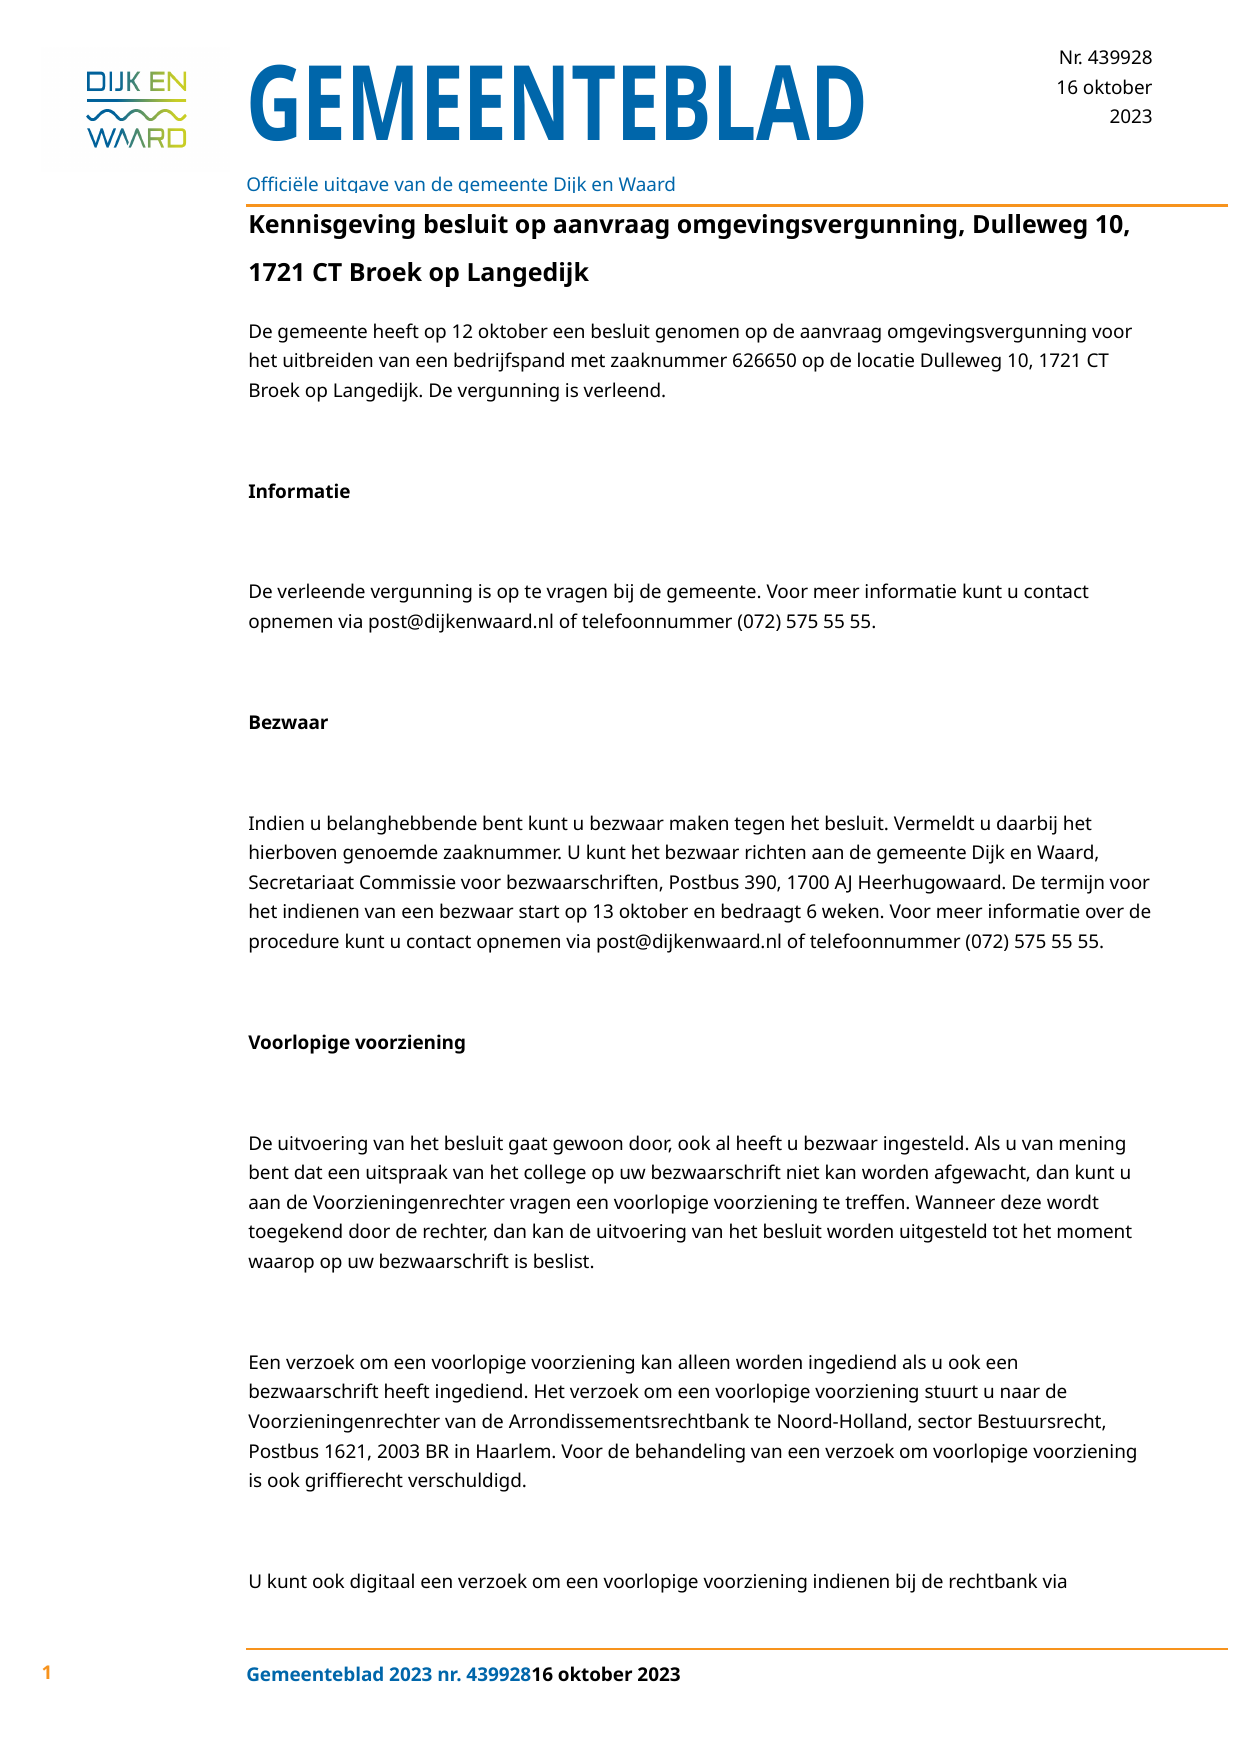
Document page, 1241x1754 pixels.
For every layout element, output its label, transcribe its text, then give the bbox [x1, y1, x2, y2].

text Informatie [248, 478, 1152, 504]
text U kunt ook digitaal een verzoek om een voorlopige voorziening indienen bij de rechtbank via [248, 1568, 1152, 1594]
text Een verzoek om een voorlopige voorziening kan alleen worden ingediend als u ook een bezwaarschrift heeft ingediend. Het verzoek om een voorlopige voorziening stuurt u naar de Voorzieningenrechter van de Arrondissementsrechtbank te Noord-Holland, sector Bestuursrecht, Postbus 1621, 2003 BR in Haarlem. Voor de behandeling van een verzoek om voorlopige voorziening is ook griffierecht verschuldigd. [248, 1349, 1152, 1493]
text Indien u belanghebbende bent kunt u bezwaar maken tegen het besluit. Vermeldt u daarbij het hierboven genoemde zaaknummer. U kunt het bezwaar richten aan de gemeente Dijk en Waard, Secretariaat Commissie voor bezwaarschriften, Postbus 390, 1700 AJ Heerhugowaard. De termijn voor het indienen van een bezwaar start op 13 oktober en bedraagt 6 weken. Voor meer informatie over de procedure kunt u contact opnemen via post@dijkenwaard.nl of telefoonnummer (072) 575 55 55. [248, 810, 1152, 954]
text De gemeente heeft op 12 oktober een besluit genomen op de aanvraag omgevingsvergunning voor het uitbreiden van een bedrijfspand met zaaknummer 626650 op de locatie Dulleweg 10, 1721 CT Broek op Langedijk. De vergunning is verleend. [248, 318, 1152, 403]
text Kennisgeving besluit op aanvraag omgevingsvergunning, Dulleweg 10, 1721 CT Broek op Langedijk [248, 207, 1152, 288]
text De uitvoering van het besluit gaat gewoon door, ook al heeft u bezwaar ingesteld. Als u van mening bent dat een uitspraak van het college op uw bezwaarschrift niet kan worden afgewacht, dan kunt u aan de Voorzieningenrechter vragen een voorlopige voorziening te treffen. Wanneer deze wordt toegekend door de rechter, dan kan de uitvoering van het besluit worden uitgesteld tot het moment waarop op uw bezwaarschrift is beslist. [248, 1130, 1152, 1274]
picture [41, 47, 231, 172]
text De verleende vergunning is op te vragen bij de gemeente. Voor meer informatie kunt u contact opnemen via post@dijkenwaard.nl of telefoonnummer (072) 575 55 55. [248, 579, 1152, 634]
text Bezwaar [248, 709, 1152, 735]
text Voorlopige voorziening [248, 1029, 1152, 1055]
